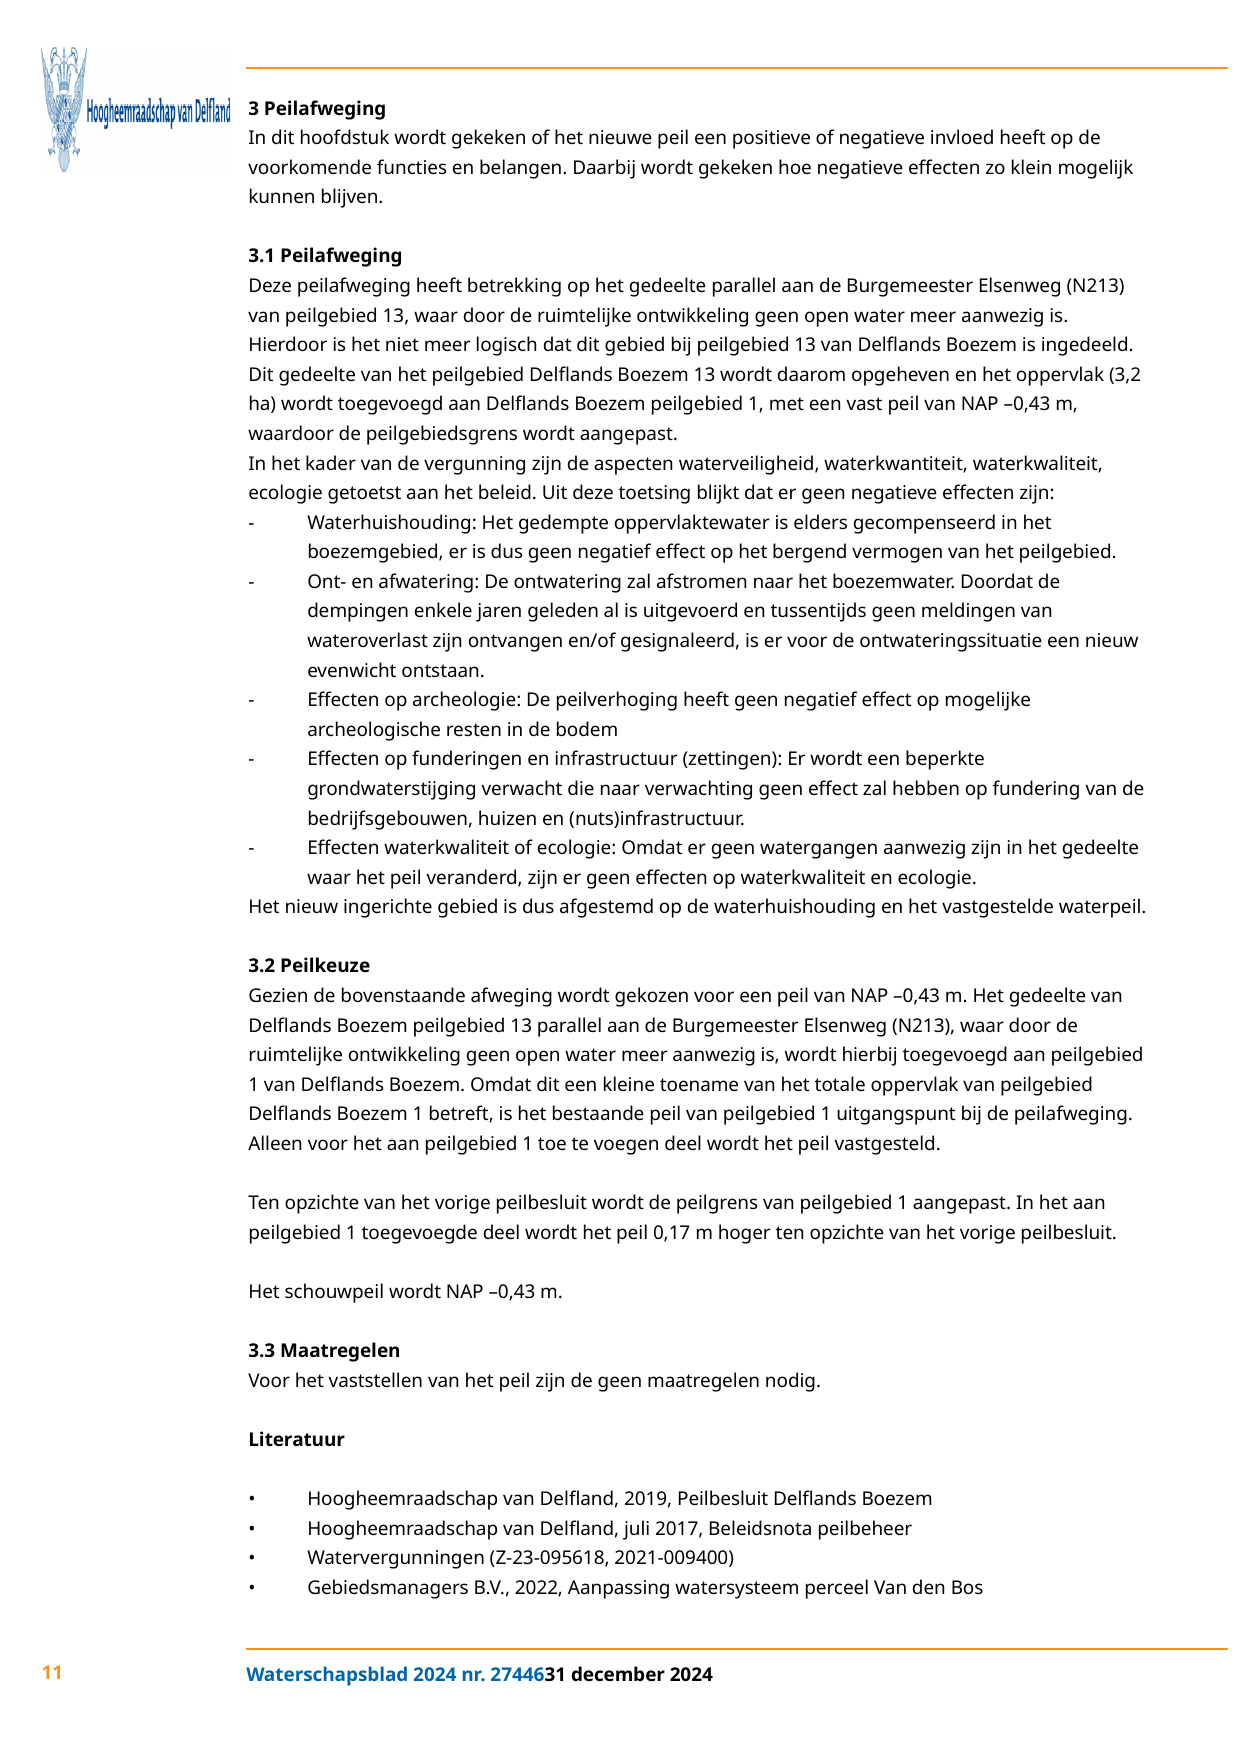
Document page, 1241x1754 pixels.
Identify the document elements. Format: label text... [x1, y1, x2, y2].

text 3.2 Peilkeuze [248, 953, 1152, 978]
list Waterhuishouding: Het gedempte oppervlaktewater is elders gecompenseerd in het boezemgebied, er is dus geen negatief effect op het bergend vermogen van het peilgebied. [248, 509, 1152, 564]
text Gezien de bovenstaande afweging wordt gekozen voor een peil van NAP –0,43 m. Het gedeelte van Delflands Boezem peilgebied 13 parallel aan de Burgemeester Elsenweg (N213), waar door de ruimtelijke ontwikkeling geen open water meer aanwezig is, wordt hierbij toegevoegd aan peilgebied 1 van Delflands Boezem. Omdat dit een kleine toename van het totale oppervlak van peilgebied Delflands Boezem 1 betreft, is het bestaande peil van peilgebied 1 uitgangspunt bij de peilafweging. Alleen voor het aan peilgebied 1 toe te voegen deel wordt het peil vastgesteld. [248, 982, 1152, 1156]
list Watervergunningen (Z-23-095618, 2021-009400) [248, 1544, 1152, 1570]
text Voor het vaststellen van het peil zijn de geen maatregelen nodig. [248, 1367, 1152, 1393]
text Het nieuw ingerichte gebied is dus afgestemd op de waterhuishouding en het vastgestelde waterpeil. [248, 893, 1152, 919]
list Effecten op archeologie: De peilverhoging heeft geen negatief effect op mogelijke archeologische resten in de bodem [248, 686, 1152, 742]
text Ten opzichte van het vorige peilbesluit wordt de peilgrens van peilgebied 1 aangepast. In het aan peilgebied 1 toegevoegde deel wordt het peil 0,17 m hoger ten opzichte van het vorige peilbesluit. [248, 1189, 1152, 1245]
list Ont- en afwatering: De ontwatering zal afstromen naar het boezemwater. Doordat de dempingen enkele jaren geleden al is uitgevoerd en tussentijds geen meldingen van wateroverlast zijn ontvangen en/of gesignaleerd, is er voor de ontwateringssituatie een nieuw evenwicht ontstaan. [248, 568, 1152, 683]
picture [41, 47, 231, 172]
text 3.1 Peilafweging [248, 243, 1152, 268]
list Hoogheemraadschap van Delfland, 2019, Peilbesluit Delflands Boezem [248, 1485, 1152, 1511]
list Hoogheemraadschap van Delfland, juli 2017, Beleidsnota peilbeheer [248, 1515, 1152, 1541]
text In dit hoofdstuk wordt gekeken of het nieuwe peil een positieve of negatieve invloed heeft op de voorkomende functies en belangen. Daarbij wordt gekeken hoe negatieve effecten zo klein mogelijk kunnen blijven. [248, 124, 1152, 209]
text 3.3 Maatregelen [248, 1337, 1152, 1363]
text Literatuur [248, 1426, 1152, 1452]
list Effecten op funderingen en infrastructuur (zettingen): Er wordt een beperkte grondwaterstijging verwacht die naar verwachting geen effect zal hebben op fundering van de bedrijfsgebouwen, huizen en (nuts)infrastructuur. [248, 746, 1152, 831]
text Het schouwpeil wordt NAP –0,43 m. [248, 1278, 1152, 1304]
list Effecten waterkwaliteit of ecologie: Omdat er geen watergangen aanwezig zijn in het gedeelte waar het peil veranderd, zijn er geen effecten op waterkwaliteit en ecologie. [248, 834, 1152, 890]
text Deze peilafweging heeft betrekking op het gedeelte parallel aan de Burgemeester Elsenweg (N213) van peilgebied 13, waar door de ruimtelijke ontwikkeling geen open water meer aanwezig is. Hierdoor is het niet meer logisch dat dit gebied bij peilgebied 13 van Delflands Boezem is ingedeeld. Dit gedeelte van het peilgebied Delflands Boezem 13 wordt daarom opgeheven en het oppervlak (3,2 ha) wordt toegevoegd aan Delflands Boezem peilgebied 1, met een vast peil van NAP –0,43 m, waardoor de peilgebiedsgrens wordt aangepast. [248, 272, 1152, 446]
text 3 Peilafweging [248, 95, 1152, 121]
text In het kader van de vergunning zijn de aspecten waterveiligheid, waterkwantiteit, waterkwaliteit, ecologie getoetst aan het beleid. Uit deze toetsing blijkt dat er geen negatieve effecten zijn: [248, 450, 1152, 505]
list Gebiedsmanagers B.V., 2022, Aanpassing watersysteem perceel Van den Bos [248, 1574, 1152, 1600]
